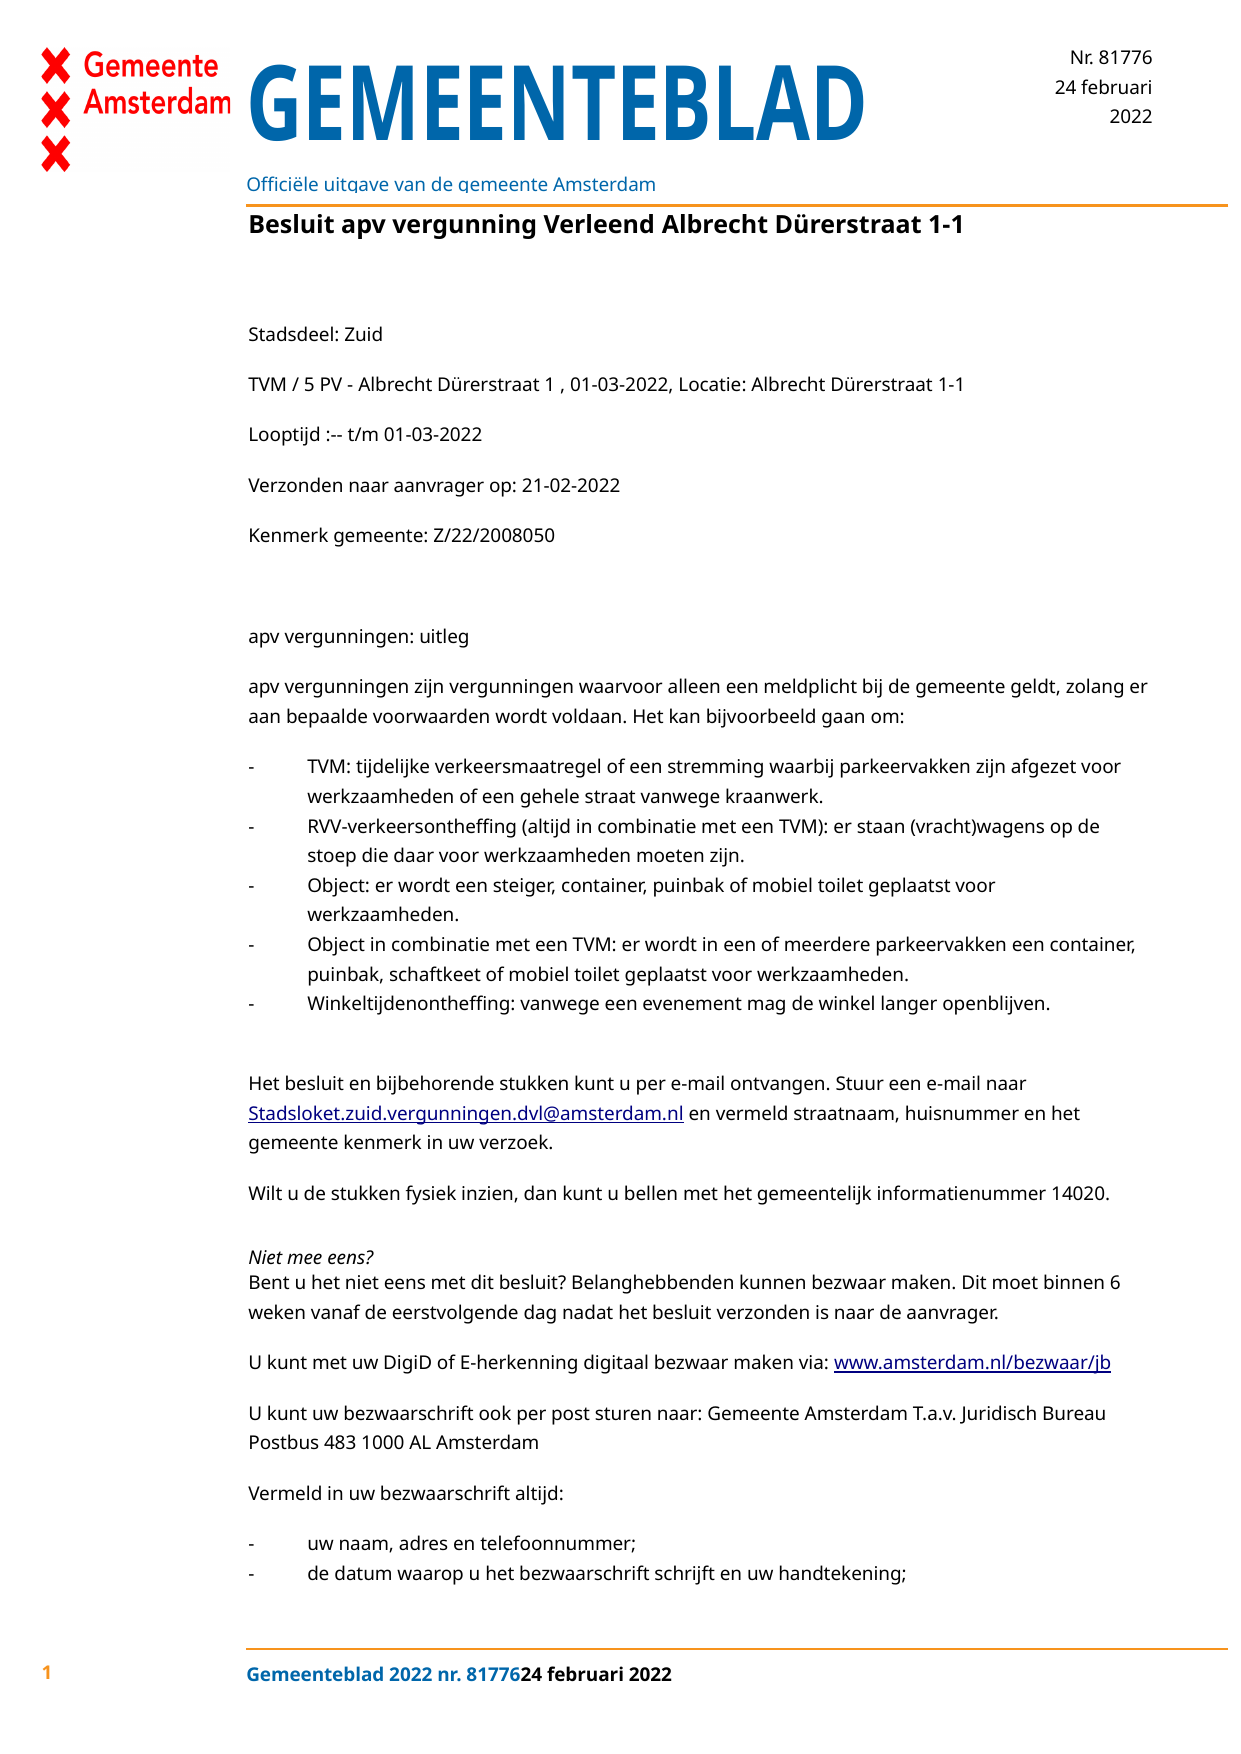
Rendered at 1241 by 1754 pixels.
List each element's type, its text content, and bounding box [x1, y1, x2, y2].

text Het besluit en bijbehorende stukken kunt u per e-mail ontvangen. Stuur een e-mail naar Stadsloket.zuid.vergunningen.dvl@amsterdam.nl en vermeld straatnaam, huisnummer en het gemeente kenmerk in uw verzoek. [248, 1070, 1152, 1155]
text U kunt uw bezwaarschrift ook per post sturen naar: Gemeente Amsterdam T.a.v. Juridisch Bureau Postbus 483 1000 AL Amsterdam [248, 1400, 1152, 1455]
text TVM / 5 PV - Albrecht Dürerstraat 1 , 01-03-2022, Locatie: Albrecht Dürerstraat 1-1 [248, 371, 1152, 397]
list Winkeltijdenontheffing: vanwege een evenement mag de winkel langer openblijven. [248, 990, 1152, 1016]
list Object: er wordt een steiger, container, puinbak of mobiel toilet geplaatst voor werkzaamheden. [248, 872, 1152, 927]
list Object in combinatie met een TVM: er wordt in een of meerdere parkeervakken een container, puinbak, schaftkeet of mobiel toilet geplaatst voor werkzaamheden. [248, 931, 1152, 986]
list TVM: tijdelijke verkeersmaatregel of een stremming waarbij parkeervakken zijn afgezet voor werkzaamheden of een gehele straat vanwege kraanwerk. [248, 754, 1152, 809]
text Niet mee eens? [248, 1244, 1152, 1269]
text Vermeld in uw bezwaarschrift altijd: [248, 1480, 1152, 1506]
text U kunt met uw DigiD of E-herkenning digitaal bezwaar maken via: www.amsterdam.nl/bezwaar/jb [248, 1349, 1152, 1375]
list RVV-verkeersontheffing (altijd in combinatie met een TVM): er staan (vracht)wagens op de stoep die daar voor werkzaamheden moeten zijn. [248, 813, 1152, 868]
text Kenmerk gemeente: Z/22/2008050 [248, 522, 1152, 548]
text Bent u het niet eens met dit besluit? Belanghebbenden kunnen bezwaar maken. Dit moet binnen 6 weken vanaf de eerstvolgende dag nadat het besluit verzonden is naar de aanvrager. [248, 1269, 1152, 1325]
text apv vergunningen zijn vergunningen waarvoor alleen een meldplicht bij de gemeente geldt, zolang er aan bepaalde voorwaarden wordt voldaan. Het kan bijvoorbeeld gaan om: [248, 674, 1152, 729]
text Looptijd :-- t/m 01-03-2022 [248, 422, 1152, 447]
text Verzonden naar aanvrager op: 21-02-2022 [248, 472, 1152, 498]
text Wilt u de stukken fysiek inzien, dan kunt u bellen met het gemeentelijk informatienummer 14020. [248, 1180, 1152, 1206]
list de datum waarop u het bezwaarschrift schrijft en uw handtekening; [248, 1560, 1152, 1586]
list uw naam, adres en telefoonnummer; [248, 1530, 1152, 1556]
text apv vergunningen: uitleg [248, 623, 1152, 649]
text Besluit apv vergunning Verleend Albrecht Dürerstraat 1-1 [248, 207, 1152, 241]
picture [41, 47, 231, 172]
text Stadsdeel: Zuid [248, 321, 1152, 346]
